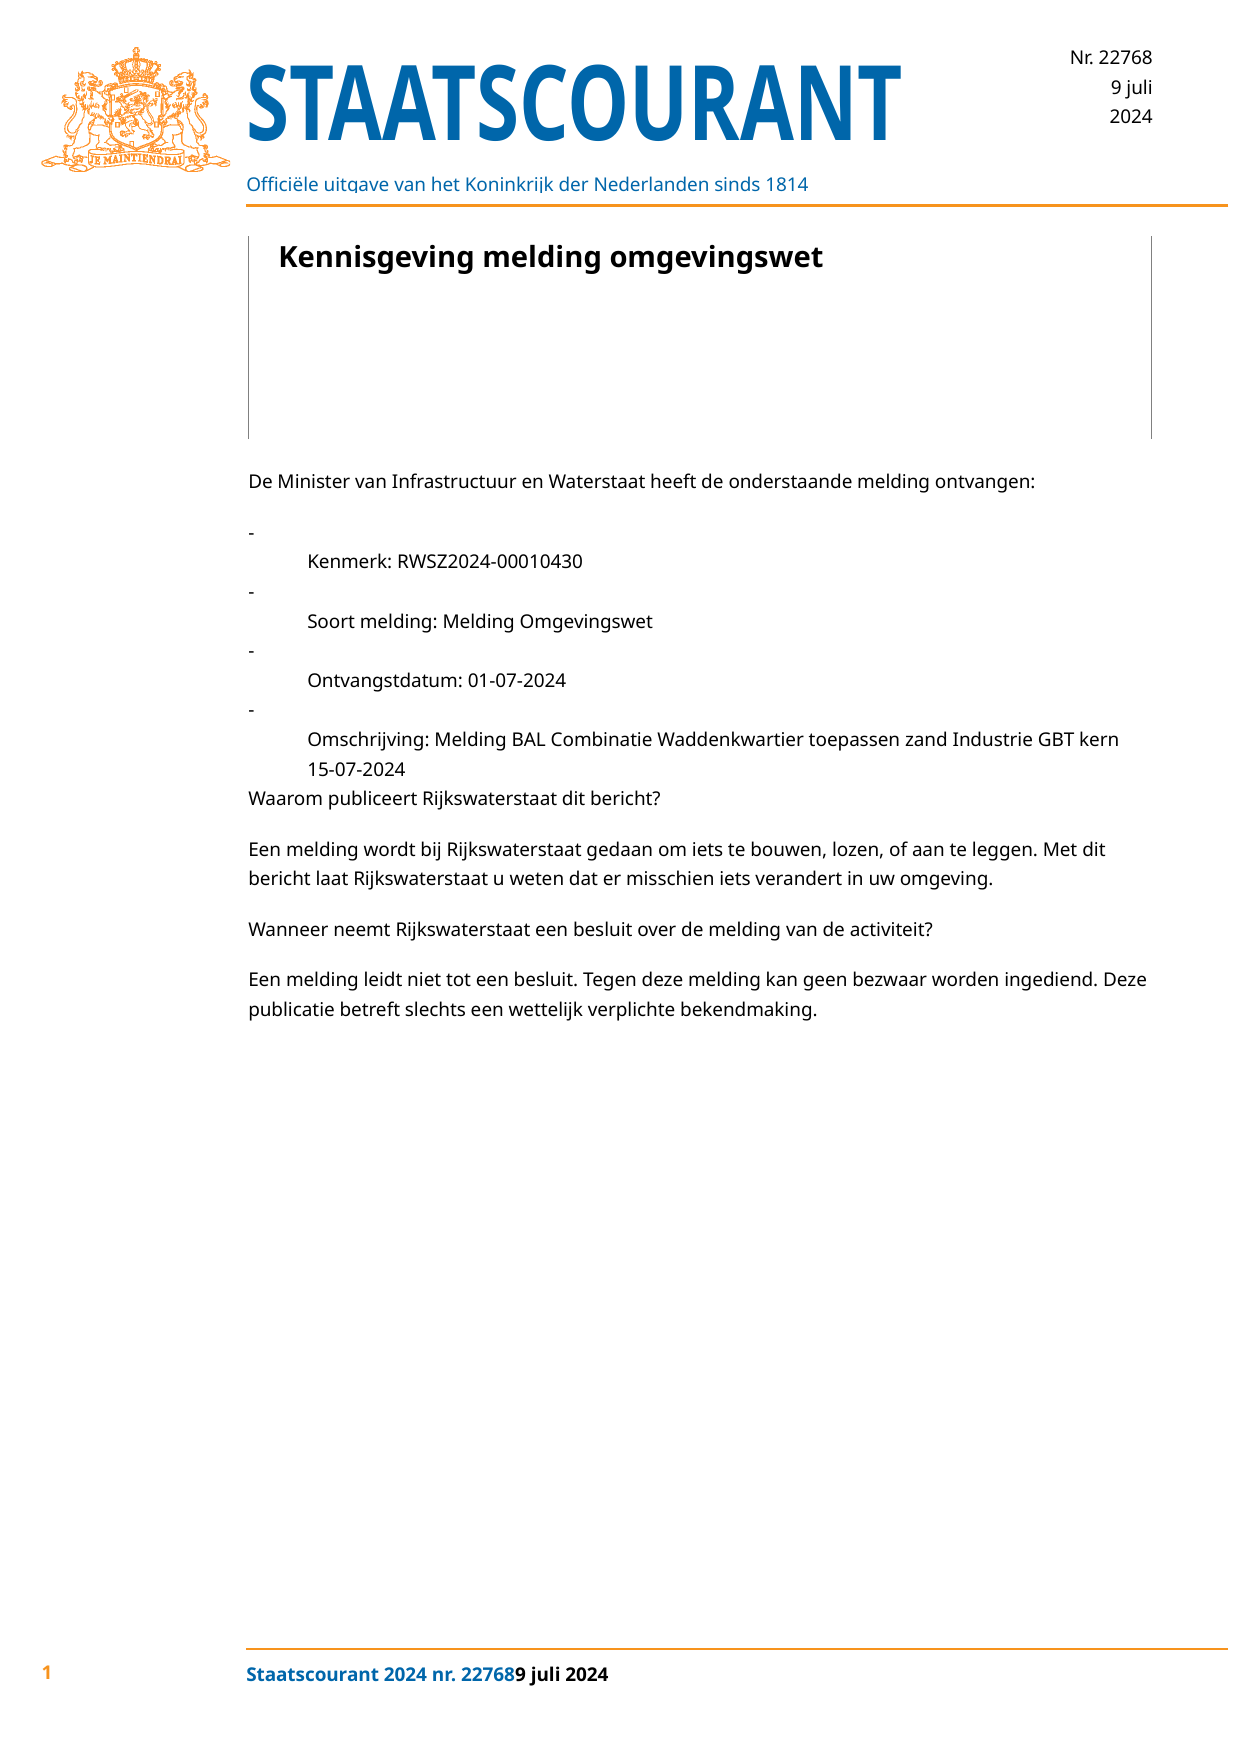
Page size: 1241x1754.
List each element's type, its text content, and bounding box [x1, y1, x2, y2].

table_header Kennisgeving melding omgevingswet [249, 236, 850, 439]
picture [912, 236, 1090, 414]
list Soort melding: Melding Omgevingswet [248, 608, 1152, 633]
text Wanneer neemt Rijkswaterstaat een besluit over de melding van de activiteit? [248, 916, 1152, 941]
table_header [850, 236, 912, 413]
table_header [850, 414, 1151, 439]
list Omschrijving: Melding BAL Combinatie Waddenkwartier toepassen zand Industrie GBT kern 15-07-2024 [248, 726, 1152, 781]
list Kenmerk: RWSZ2024-00010430 [248, 549, 1152, 574]
table_header [1090, 236, 1151, 413]
text De Minister van Infrastructuur en Waterstaat heeft de onderstaande melding ontvangen: [248, 469, 1152, 494]
text Waarom publiceert Rijkswaterstaat dit bericht? [248, 785, 1152, 811]
text Een melding leidt niet tot een besluit. Tegen deze melding kan geen bezwaar worden ingediend. Deze publicatie betreft slechts een wettelijk verplichte bekendmaking. [248, 966, 1152, 1021]
text Een melding wordt bij Rijkswaterstaat gedaan om iets te bouwen, lozen, of aan te leggen. Met dit bericht laat Rijkswaterstaat u weten dat er misschien iets verandert in uw omgeving. [248, 836, 1152, 891]
list Ontvangstdatum: 01-07-2024 [248, 667, 1152, 693]
picture [41, 47, 231, 172]
